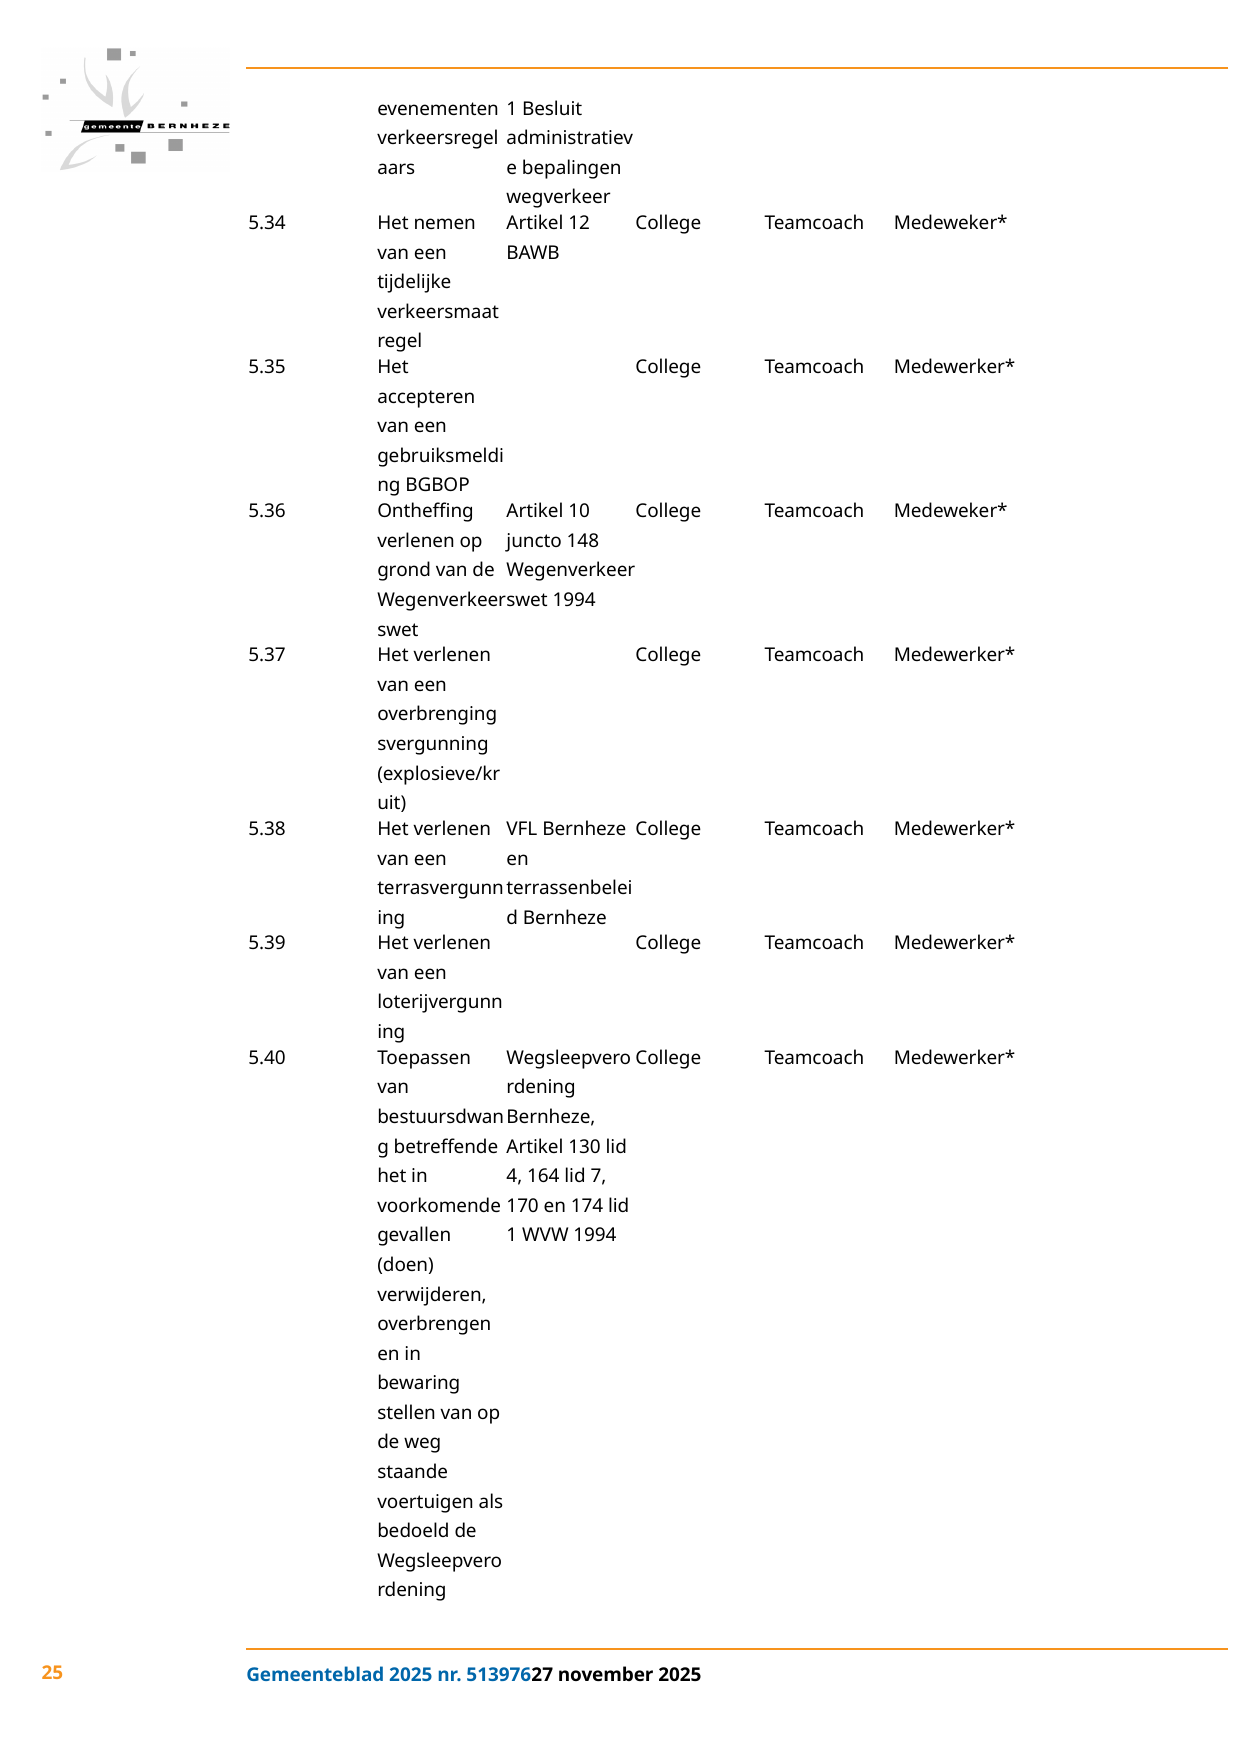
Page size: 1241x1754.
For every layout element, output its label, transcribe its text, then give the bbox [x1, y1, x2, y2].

table_cell Teamcoach [764, 1044, 893, 1602]
table_cell [248, 95, 377, 209]
table_cell [1023, 1044, 1152, 1602]
table_cell College [635, 930, 764, 1044]
table_cell Het nemen van een tijdelijke verkeersmaatregel [377, 209, 506, 353]
table_cell [894, 95, 1022, 209]
table_cell Artikel 10 juncto 148 Wegenverkeerswet 1994 [506, 498, 635, 641]
table_cell Medewerker* [894, 930, 1022, 1044]
table_cell Wegsleepverordening Bernheze, Artikel 130 lid 4, 164 lid 7, 170 en 174 lid 1 WVW 1994 [506, 1044, 635, 1602]
table_cell VFL Bernheze en terrassenbeleid Bernheze [506, 815, 635, 929]
table_cell [506, 930, 635, 1044]
table_cell evenementenverkeersregelaars [377, 95, 506, 209]
table_cell 5.37 [248, 641, 377, 815]
table_cell Het verlenen van een loterijvergunning [377, 930, 506, 1044]
table_cell Artikel 12 BAWB [506, 209, 635, 353]
table_cell College [635, 209, 764, 353]
table_cell 5.35 [248, 353, 377, 497]
table_cell [1023, 353, 1152, 497]
table_cell [506, 353, 635, 497]
table_cell College [635, 1044, 764, 1602]
table_cell Medewerker* [894, 1044, 1022, 1602]
table_cell [764, 95, 893, 209]
table_cell Het accepteren van een gebruiksmelding BGBOP [377, 353, 506, 497]
table_cell Teamcoach [764, 209, 893, 353]
table_cell College [635, 498, 764, 641]
picture [41, 47, 231, 172]
table_cell 5.38 [248, 815, 377, 929]
table_cell Teamcoach [764, 641, 893, 815]
table_cell Het verlenen van een terrasvergunning [377, 815, 506, 929]
table_cell Teamcoach [764, 815, 893, 929]
table_cell Ontheffing verlenen op grond van de Wegenverkeerswet [377, 498, 506, 641]
table_cell Toepassen van bestuursdwang betreffende het in voorkomende gevallen (doen) verwijderen, overbrengen en in bewaring stellen van op de weg staande voertuigen als bedoeld de Wegsleepverordening [377, 1044, 506, 1602]
table_cell [1023, 209, 1152, 353]
table_cell 5.36 [248, 498, 377, 641]
table_cell [506, 641, 635, 815]
table_cell [1023, 930, 1152, 1044]
table_cell 5.39 [248, 930, 377, 1044]
table_cell [1023, 641, 1152, 815]
table_cell [1023, 815, 1152, 929]
table_cell Medewerker* [894, 353, 1022, 497]
table_cell [1023, 498, 1152, 641]
table_cell Teamcoach [764, 353, 893, 497]
table_cell Medewerker* [894, 815, 1022, 929]
table_cell Medeweker* [894, 209, 1022, 353]
table_cell College [635, 353, 764, 497]
table_cell 5.34 [248, 209, 377, 353]
table_cell Teamcoach [764, 930, 893, 1044]
table_cell College [635, 815, 764, 929]
table_cell [635, 95, 764, 209]
table_cell 5.40 [248, 1044, 377, 1602]
table_cell Teamcoach [764, 498, 893, 641]
table_cell Het verlenen van een overbrengingsvergunning (explosieve/kruit) [377, 641, 506, 815]
table_cell Medewerker* [894, 641, 1022, 815]
table_cell College [635, 641, 764, 815]
table_cell 1 Besluit administratieve bepalingen wegverkeer [506, 95, 635, 209]
table_cell [1023, 95, 1152, 209]
table_cell Medeweker* [894, 498, 1022, 641]
